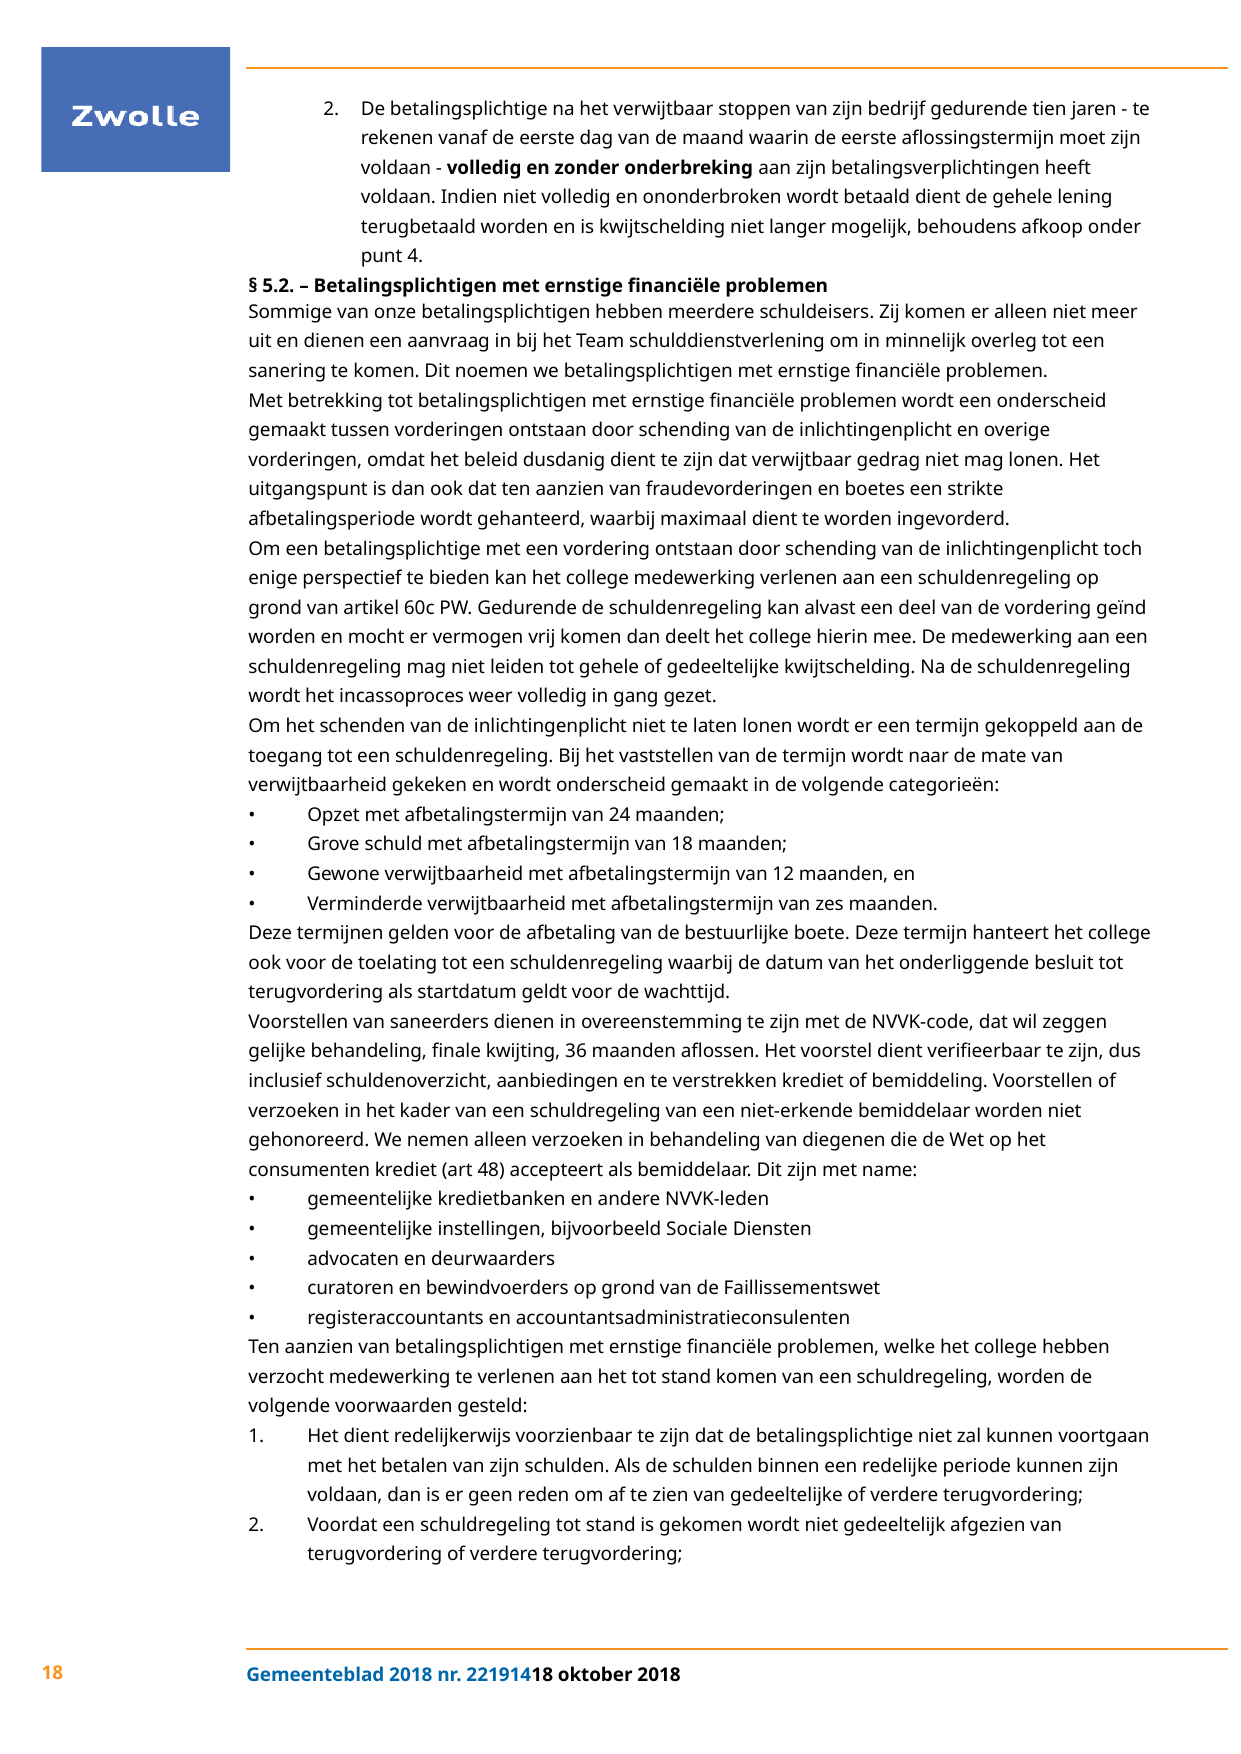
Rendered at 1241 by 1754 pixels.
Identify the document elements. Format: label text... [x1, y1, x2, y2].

list advocaten en deurwaarders [248, 1245, 1152, 1270]
text Deze termijnen gelden voor de afbetaling van de bestuurlijke boete. Deze termijn hanteert het college ook voor de toelating tot een schuldenregeling waarbij de datum van het onderliggende besluit tot terugvordering als startdatum geldt voor de wachttijd. [248, 919, 1152, 1004]
picture [41, 47, 231, 172]
list Opzet met afbetalingstermijn van 24 maanden; [248, 801, 1152, 827]
list Voordat een schuldregeling tot stand is gekomen wordt niet gedeeltelijk afgezien van terugvordering of verdere terugvordering; [248, 1511, 1152, 1566]
text Ten aanzien van betalingsplichtigen met ernstige financiële problemen, welke het college hebben verzocht medewerking te verlenen aan het tot stand komen van een schuldregeling, worden de volgende voorwaarden gesteld: [248, 1333, 1152, 1418]
text Om het schenden van de inlichtingenplicht niet te laten lonen wordt er een termijn gekoppeld aan de toegang tot een schuldenregeling. Bij het vaststellen van de termijn wordt naar de mate van verwijtbaarheid gekeken en wordt onderscheid gemaakt in de volgende categorieën: [248, 712, 1152, 797]
text Voorstellen van saneerders dienen in overeenstemming te zijn met de NVVK-code, dat wil zeggen gelijke behandeling, finale kwijting, 36 maanden aflossen. Het voorstel dient verifieerbaar te zijn, dus inclusief schuldenoverzicht, aanbiedingen en te verstrekken krediet of bemiddeling. Voorstellen of verzoeken in het kader van een schuldregeling van een niet-erkende bemiddelaar worden niet gehonoreerd. We nemen alleen verzoeken in behandeling van diegenen die de Wet op het consumenten krediet (art 48) accepteert als bemiddelaar. Dit zijn met name: [248, 1008, 1152, 1182]
list Verminderde verwijtbaarheid met afbetalingstermijn van zes maanden. [248, 890, 1152, 915]
list gemeentelijke instellingen, bijvoorbeeld Sociale Diensten [248, 1215, 1152, 1241]
text Met betrekking tot betalingsplichtigen met ernstige financiële problemen wordt een onderscheid gemaakt tussen vorderingen ontstaan door schending van de inlichtingenplicht en overige vorderingen, omdat het beleid dusdanig dient te zijn dat verwijtbaar gedrag niet mag lonen. Het uitgangspunt is dan ook dat ten aanzien van fraudevorderingen en boetes een strikte afbetalingsperiode wordt gehanteerd, waarbij maximaal dient te worden ingevorderd. [248, 387, 1152, 531]
list De betalingsplichtige na het verwijtbaar stoppen van zijn bedrijf gedurende tien jaren - te rekenen vanaf de eerste dag van de maand waarin de eerste aflossingstermijn moet zijn voldaan - volledig en zonder onderbreking aan zijn betalingsverplichtingen heeft voldaan. Indien niet volledig en ononderbroken wordt betaald dient de gehele lening terugbetaald worden en is kwijtschelding niet langer mogelijk, behoudens afkoop onder punt 4. [323, 95, 1152, 268]
text Om een betalingsplichtige met een vordering ontstaan door schending van de inlichtingenplicht toch enige perspectief te bieden kan het college medewerking verlenen aan een schuldenregeling op grond van artikel 60c PW. Gedurende de schuldenregeling kan alvast een deel van de vordering geïnd worden en mocht er vermogen vrij komen dan deelt het college hierin mee. De medewerking aan een schuldenregeling mag niet leiden tot gehele of gedeeltelijke kwijtschelding. Na de schuldenregeling wordt het incassoproces weer volledig in gang gezet. [248, 535, 1152, 708]
list gemeentelijke kredietbanken en andere NVVK-leden [248, 1186, 1152, 1211]
list Gewone verwijtbaarheid met afbetalingstermijn van 12 maanden, en [248, 860, 1152, 886]
list Het dient redelijkerwijs voorzienbaar te zijn dat de betalingsplichtige niet zal kunnen voortgaan met het betalen van zijn schulden. Als de schulden binnen een redelijke periode kunnen zijn voldaan, dan is er geen reden om af te zien van gedeeltelijke of verdere terugvordering; [248, 1422, 1152, 1507]
text § 5.2. – Betalingsplichtigen met ernstige financiële problemen [248, 272, 1152, 298]
list curatoren en bewindvoerders op grond van de Faillissementswet [248, 1274, 1152, 1300]
list Grove schuld met afbetalingstermijn van 18 maanden; [248, 831, 1152, 856]
list registeraccountants en accountantsadministratieconsulenten [248, 1304, 1152, 1329]
text Sommige van onze betalingsplichtigen hebben meerdere schuldeisers. Zij komen er alleen niet meer uit en dienen een aanvraag in bij het Team schulddienstverlening om in minnelijk overleg tot een sanering te komen. Dit noemen we betalingsplichtigen met ernstige financiële problemen. [248, 298, 1152, 383]
